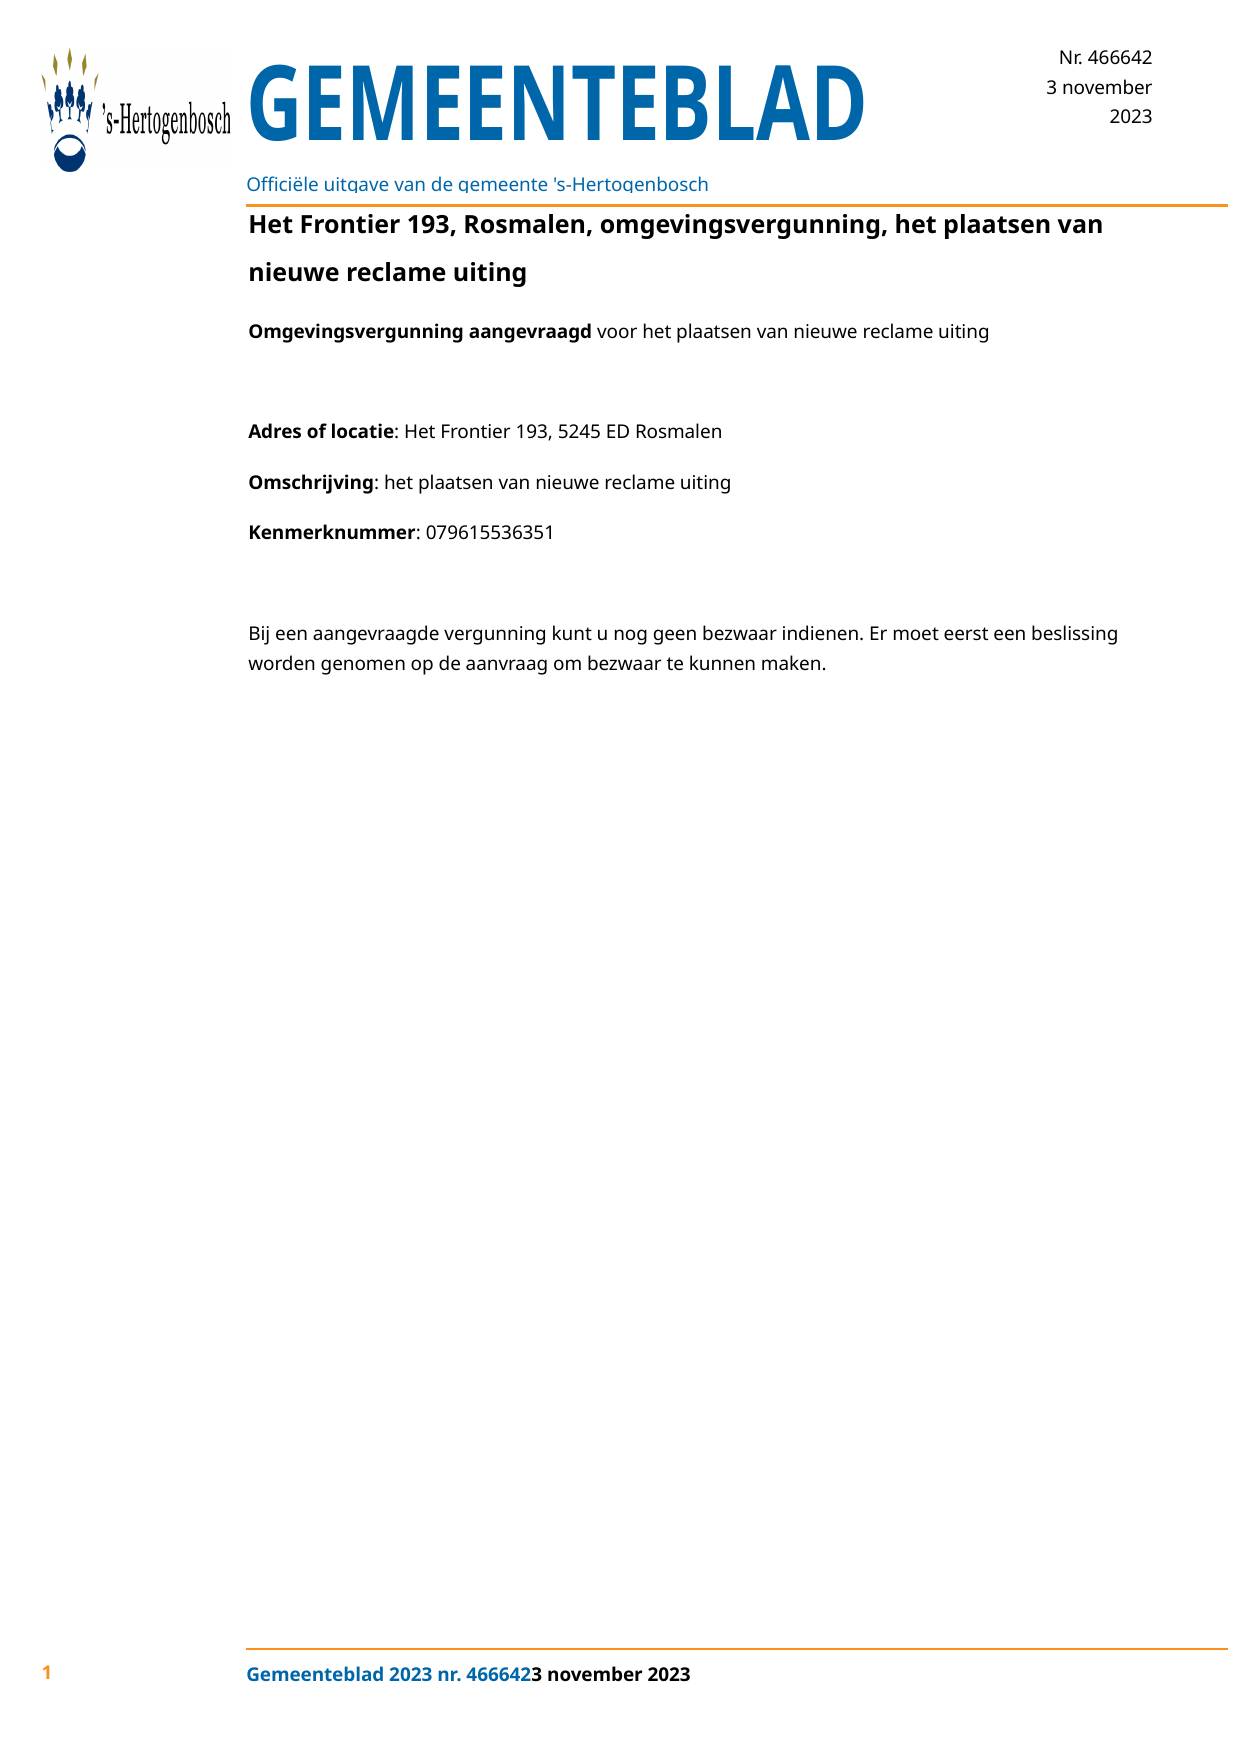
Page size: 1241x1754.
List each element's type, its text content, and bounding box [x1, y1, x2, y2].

text Bij een aangevraagde vergunning kunt u nog geen bezwaar indienen. Er moet eerst een beslissing worden genomen op de aanvraag om bezwaar te kunnen maken. [248, 620, 1152, 676]
text Omschrijving: het plaatsen van nieuwe reclame uiting [248, 469, 1152, 495]
text Kenmerknummer: 079615536351 [248, 519, 1152, 545]
text Omgevingsvergunning aangevraagd voor het plaatsen van nieuwe reclame uiting [248, 318, 1152, 344]
picture [41, 47, 231, 172]
text Het Frontier 193, Rosmalen, omgevingsvergunning, het plaatsen van nieuwe reclame uiting [248, 207, 1152, 288]
text Adres of locatie: Het Frontier 193, 5245 ED Rosmalen [248, 419, 1152, 444]
